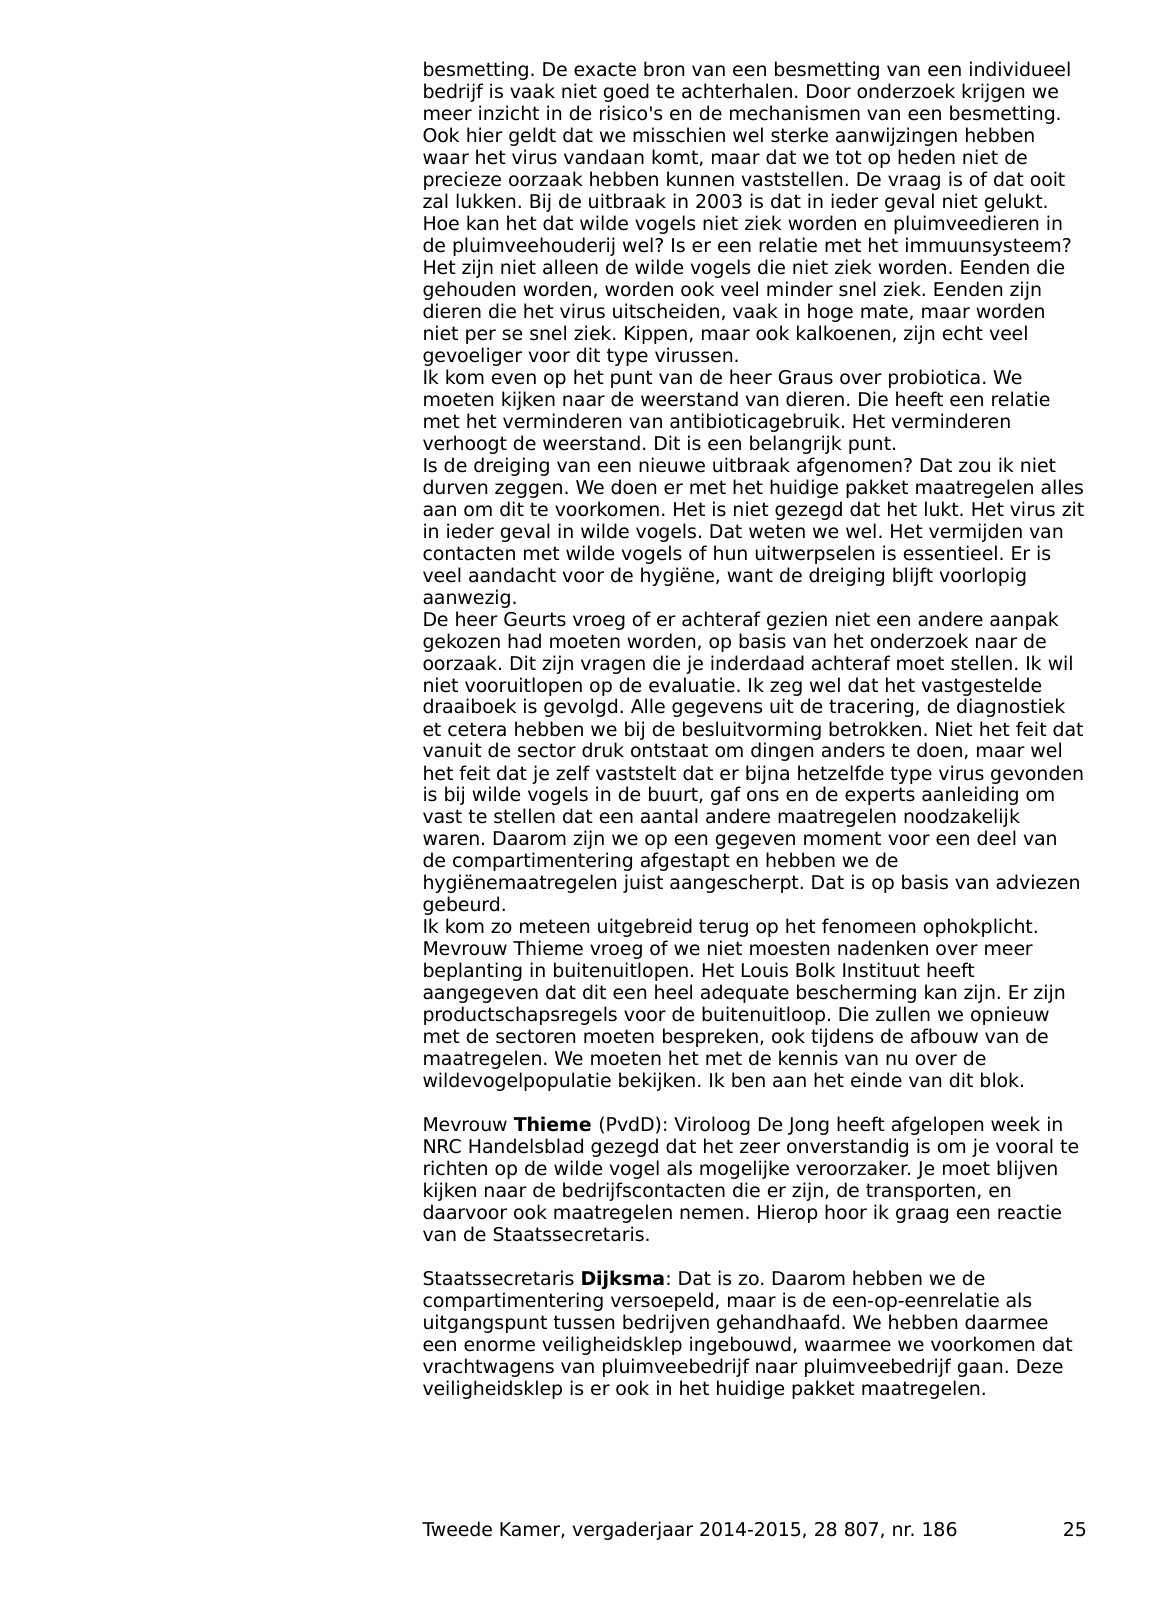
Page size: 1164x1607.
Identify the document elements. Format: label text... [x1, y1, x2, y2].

text Is de dreiging van een nieuwe uitbraak afgenomen? Dat zou ik niet durven zeggen. We doen er met het huidige pakket maatregelen alles aan om dit te voorkomen. Het is niet gezegd dat het lukt. Het virus zit in ieder geval in wilde vogels. Dat weten we wel. Het vermijden van contacten met wilde vogels of hun uitwerpselen is essentieel. Er is veel aandacht voor de hygiëne, want de dreiging blijft voorlopig aanwezig. [422, 455, 1087, 608]
text De heer Geurts vroeg of er achteraf gezien niet een andere aanpak gekozen had moeten worden, op basis van het onderzoek naar de oorzaak. Dit zijn vragen die je inderdaad achteraf moet stellen. Ik wil niet vooruitlopen op de evaluatie. Ik zeg wel dat het vastgestelde draaiboek is gevolgd. Alle gegevens uit de tracering, de diagnostiek et cetera hebben we bij de besluitvorming betrokken. Niet het feit dat vanuit de sector druk ontstaat om dingen anders te doen, maar wel het feit dat je zelf vaststelt dat er bijna hetzelfde type virus gevonden is bij wilde vogels in de buurt, gaf ons en de experts aanleiding om vast te stellen dat een aantal andere maatregelen noodzakelijk waren. Daarom zijn we op een gegeven moment voor een deel van de compartimentering afgestapt en hebben we de hygiënemaatregelen juist aangescherpt. Dat is op basis van adviezen gebeurd. [422, 608, 1087, 916]
text Ik kom zo meteen uitgebreid terug op het fenomeen ophokplicht. Mevrouw Thieme vroeg of we niet moesten nadenken over meer beplanting in buitenuitlopen. Het Louis Bolk Instituut heeft aangegeven dat dit een heel adequate bescherming kan zijn. Er zijn productschapsregels voor de buitenuitloop. Die zullen we opnieuw met de sectoren moeten bespreken, ook tijdens de afbouw van de maatregelen. We moeten het met de kennis van nu over de wildevogelpopulatie bekijken. Ik ben aan het einde van dit blok. [422, 916, 1087, 1092]
text Ik kom even op het punt van de heer Graus over probiotica. We moeten kijken naar de weerstand van dieren. Die heeft een relatie met het verminderen van antibioticagebruik. Het verminderen verhoogt de weerstand. Dit is een belangrijk punt. [422, 367, 1087, 455]
text Staatssecretaris Dijksma: Dat is zo. Daarom hebben we de compartimentering versoepeld, maar is de een-op-eenrelatie als uitgangspunt tussen bedrijven gehandhaafd. We hebben daarmee een enorme veiligheidsklep ingebouwd, waarmee we voorkomen dat vrachtwagens van pluimveebedrijf naar pluimveebedrijf gaan. Deze veiligheidsklep is er ook in het huidige pakket maatregelen. [422, 1268, 1087, 1400]
text besmetting. De exacte bron van een besmetting van een individueel bedrijf is vaak niet goed te achterhalen. Door onderzoek krijgen we meer inzicht in de risico's en de mechanismen van een besmetting. Ook hier geldt dat we misschien wel sterke aanwijzingen hebben waar het virus vandaan komt, maar dat we tot op heden niet de precieze oorzaak hebben kunnen vaststellen. De vraag is of dat ooit zal lukken. Bij de uitbraak in 2003 is dat in ieder geval niet gelukt. [422, 59, 1087, 213]
text Hoe kan het dat wilde vogels niet ziek worden en pluimveedieren in de pluimveehouderij wel? Is er een relatie met het immuunsysteem? Het zijn niet alleen de wilde vogels die niet ziek worden. Eenden die gehouden worden, worden ook veel minder snel ziek. Eenden zijn dieren die het virus uitscheiden, vaak in hoge mate, maar worden niet per se snel ziek. Kippen, maar ook kalkoenen, zijn echt veel gevoeliger voor dit type virussen. [422, 213, 1087, 367]
text Mevrouw Thieme (PvdD): Viroloog De Jong heeft afgelopen week in NRC Handelsblad gezegd dat het zeer onverstandig is om je vooral te richten op de wilde vogel als mogelijke veroorzaker. Je moet blijven kijken naar de bedrijfscontacten die er zijn, de transporten, en daarvoor ook maatregelen nemen. Hierop hoor ik graag een reactie van de Staatssecretaris. [422, 1114, 1087, 1246]
